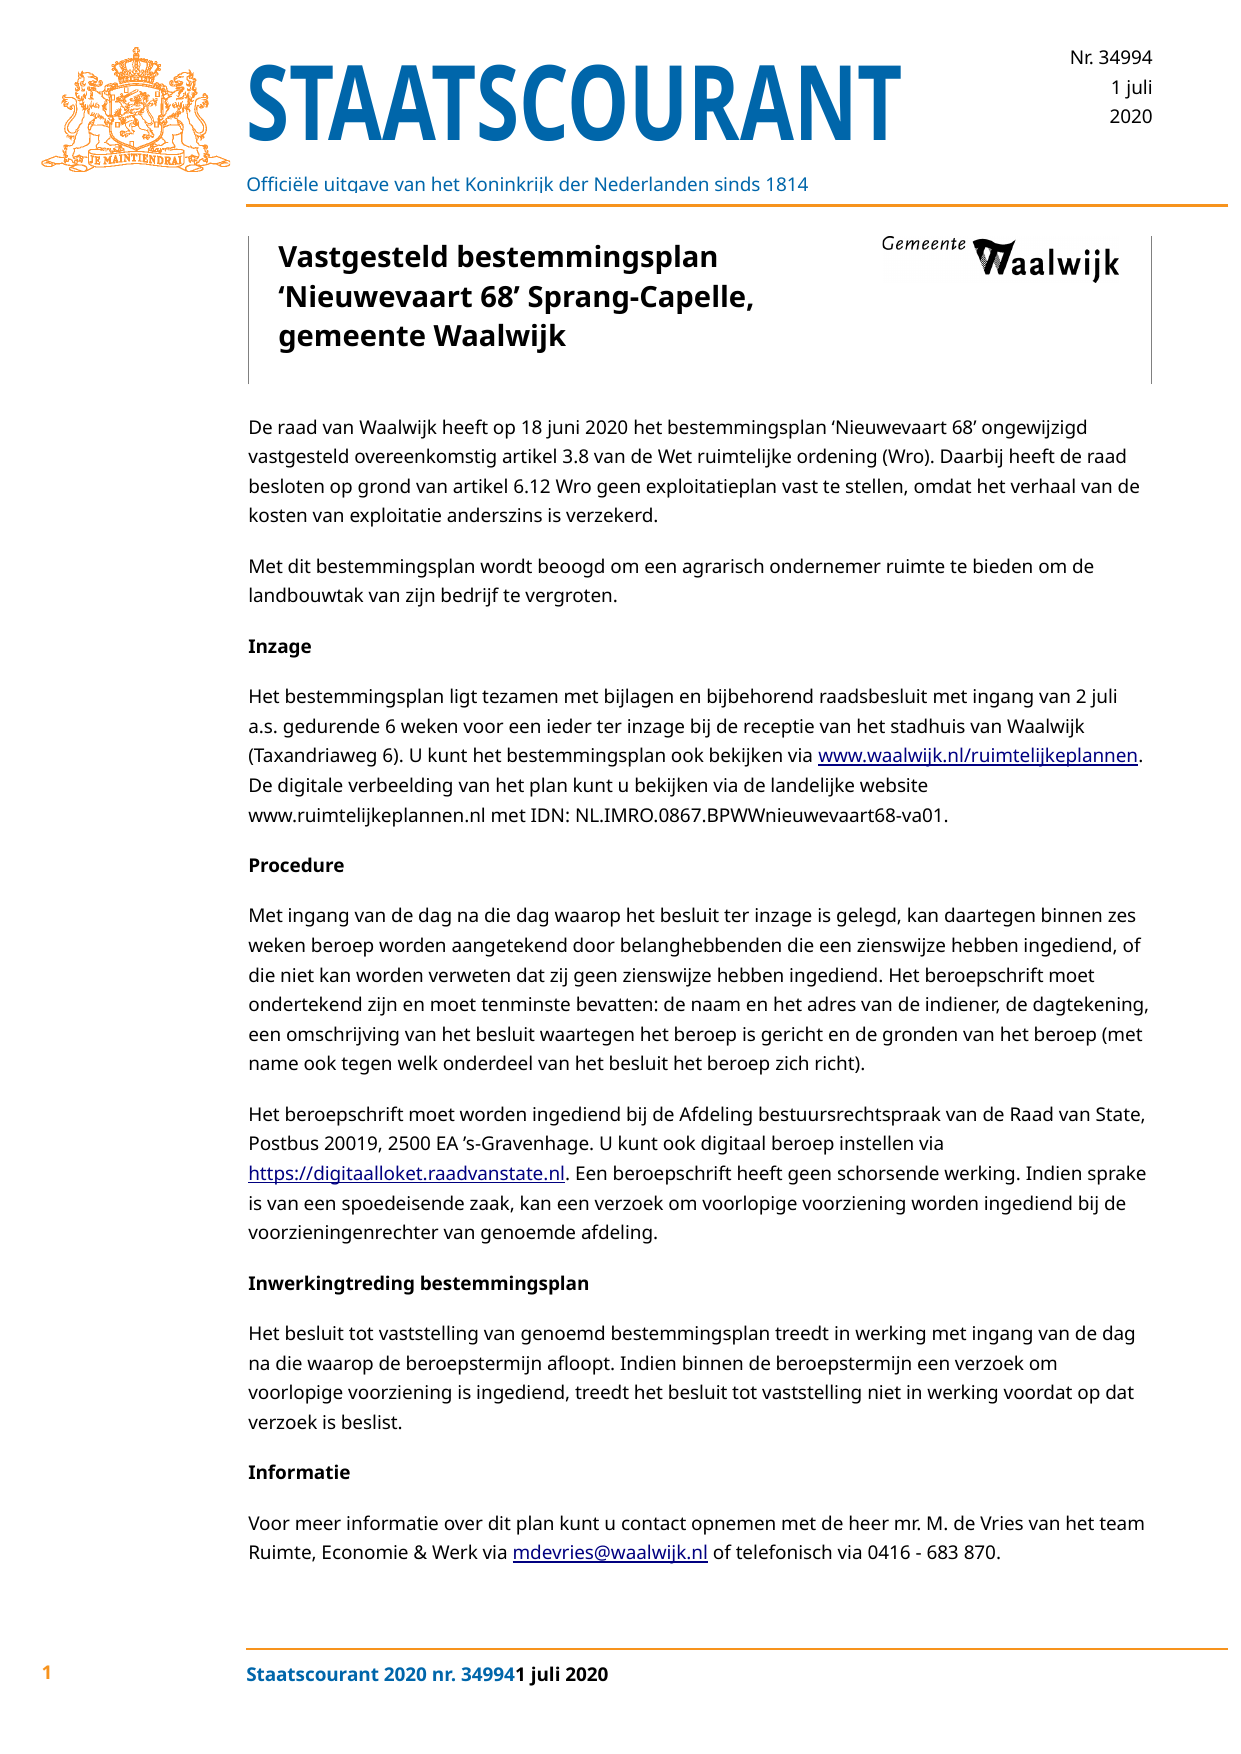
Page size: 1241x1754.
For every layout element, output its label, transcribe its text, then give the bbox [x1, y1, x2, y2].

picture [41, 47, 231, 172]
text Met ingang van de dag na die dag waarop het besluit ter inzage is gelegd, kan daartegen binnen zes weken beroep worden aangetekend door belanghebbenden die een zienswijze hebben ingediend, of die niet kan worden verweten dat zij geen zienswijze hebben ingediend. Het beroepschrift moet ondertekend zijn en moet tenminste bevatten: de naam en het adres van de indiener, de dagtekening, een omschrijving van het besluit waartegen het beroep is gericht en de gronden van het beroep (met name ook tegen welk onderdeel van het besluit het beroep zich richt). [248, 903, 1152, 1076]
text Het besluit tot vaststelling van genoemd bestemmingsplan treedt in werking met ingang van de dag na die waarop de beroepstermijn afloopt. Indien binnen de beroepstermijn een verzoek om voorlopige voorziening is ingediend, treedt het besluit tot vaststelling niet in werking voordat op dat verzoek is beslist. [248, 1320, 1152, 1435]
text Voor meer informatie over dit plan kunt u contact opnemen met de heer mr. M. de Vries van het team Ruimte, Economie & Werk via mdevries@waalwijk.nl of telefonisch via 0416 - 683 870. [248, 1510, 1152, 1565]
text Informatie [248, 1459, 1152, 1485]
text Inwerkingtreding bestemmingsplan [248, 1270, 1152, 1296]
text De raad van Waalwijk heeft op 18 juni 2020 het bestemmingsplan ‘Nieuwevaart 68’ ongewijzigd vastgesteld overeenkomstig artikel 3.8 van de Wet ruimtelijke ordening (Wro). Daarbij heeft de raad besloten op grond van artikel 6.12 Wro geen exploitatieplan vast te stellen, omdat het verhaal van de kosten van exploitatie anderszins is verzekerd. [248, 414, 1152, 528]
table_header [850, 236, 1151, 384]
table_header Vastgesteld bestemmingsplan ‘Nieuwevaart 68’ Sprang-Capelle, gemeente Waalwijk [249, 236, 850, 384]
text Het bestemmingsplan ligt tezamen met bijlagen en bijbehorend raadsbesluit met ingang van 2 juli a.s. gedurende 6 weken voor een ieder ter inzage bij de receptie van het stadhuis van Waalwijk (Taxandriaweg 6). U kunt het bestemmingsplan ook bekijken via www.waalwijk.nl/ruimtelijkeplannen. De digitale verbeelding van het plan kunt u bekijken via de landelijke website www.ruimtelijkeplannen.nl met IDN: NL.IMRO.0867.BPWWnieuwevaart68-va01. [248, 683, 1152, 828]
text Procedure [248, 852, 1152, 878]
text Inzage [248, 633, 1152, 659]
picture [882, 236, 1119, 283]
text Met dit bestemmingsplan wordt beoogd om een agrarisch ondernemer ruimte te bieden om de landbouwtak van zijn bedrijf te vergroten. [248, 553, 1152, 608]
text Het beroepschrift moet worden ingediend bij de Afdeling bestuursrechtspraak van de Raad van State, Postbus 20019, 2500 EA ’s-Gravenhage. U kunt ook digitaal beroep instellen via https://digitaalloket.raadvanstate.nl. Een beroepschrift heeft geen schorsende werking. Indien sprake is van een spoedeisende zaak, kan een verzoek om voorlopige voorziening worden ingediend bij de voorzieningenrechter van genoemde afdeling. [248, 1101, 1152, 1245]
